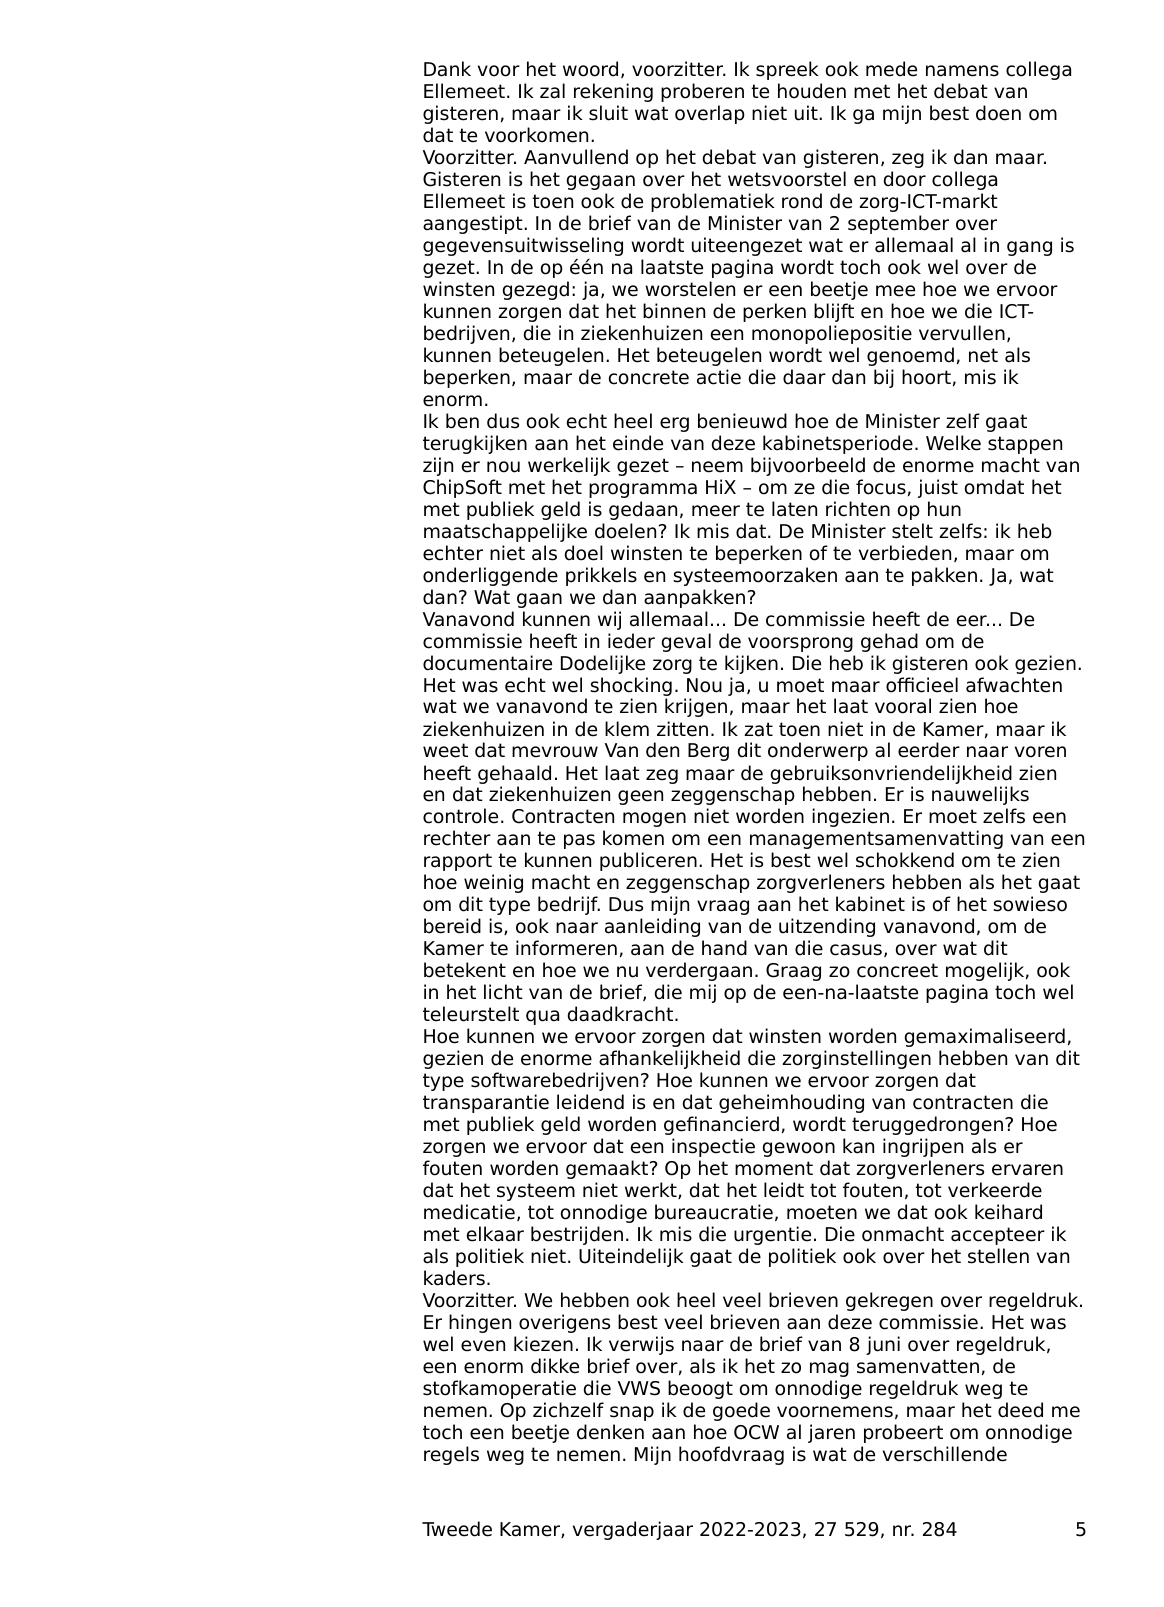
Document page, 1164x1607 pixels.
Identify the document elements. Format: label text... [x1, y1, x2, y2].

text Voorzitter. Aanvullend op het debat van gisteren, zeg ik dan maar. Gisteren is het gegaan over het wetsvoorstel en door collega Ellemeet is toen ook de problematiek rond de zorg-ICT-markt aangestipt. In de brief van de Minister van 2 september over gegevensuitwisseling wordt uiteengezet wat er allemaal al in gang is gezet. In de op één na laatste pagina wordt toch ook wel over de winsten gezegd: ja, we worstelen er een beetje mee hoe we ervoor kunnen zorgen dat het binnen de perken blijft en hoe we die ICT-bedrijven, die in ziekenhuizen een monopoliepositie vervullen, kunnen beteugelen. Het beteugelen wordt wel genoemd, net als beperken, maar de concrete actie die daar dan bij hoort, mis ik enorm. [422, 147, 1087, 411]
text Dank voor het woord, voorzitter. Ik spreek ook mede namens collega Ellemeet. Ik zal rekening proberen te houden met het debat van gisteren, maar ik sluit wat overlap niet uit. Ik ga mijn best doen om dat te voorkomen. [422, 59, 1087, 147]
text Vanavond kunnen wij allemaal... De commissie heeft de eer... De commissie heeft in ieder geval de voorsprong gehad om de documentaire Dodelijke zorg te kijken. Die heb ik gisteren ook gezien. Het was echt wel shocking. Nou ja, u moet maar officieel afwachten wat we vanavond te zien krijgen, maar het laat vooral zien hoe ziekenhuizen in de klem zitten. Ik zat toen niet in de Kamer, maar ik weet dat mevrouw Van den Berg dit onderwerp al eerder naar voren heeft gehaald. Het laat zeg maar de gebruiksonvriendelijkheid zien en dat ziekenhuizen geen zeggenschap hebben. Er is nauwelijks controle. Contracten mogen niet worden ingezien. Er moet zelfs een rechter aan te pas komen om een managementsamenvatting van een rapport te kunnen publiceren. Het is best wel schokkend om te zien hoe weinig macht en zeggenschap zorgverleners hebben als het gaat om dit type bedrijf. Dus mijn vraag aan het kabinet is of het sowieso bereid is, ook naar aanleiding van de uitzending vanavond, om de Kamer te informeren, aan de hand van die casus, over wat dit betekent en hoe we nu verdergaan. Graag zo concreet mogelijk, ook in het licht van de brief, die mij op de een-na-laatste pagina toch wel teleurstelt qua daadkracht. [422, 608, 1087, 1026]
text Ik ben dus ook echt heel erg benieuwd hoe de Minister zelf gaat terugkijken aan het einde van deze kabinetsperiode. Welke stappen zijn er nou werkelijk gezet – neem bijvoorbeeld de enorme macht van ChipSoft met het programma HiX – om ze die focus, juist omdat het met publiek geld is gedaan, meer te laten richten op hun maatschappelijke doelen? Ik mis dat. De Minister stelt zelfs: ik heb echter niet als doel winsten te beperken of te verbieden, maar om onderliggende prikkels en systeemoorzaken aan te pakken. Ja, wat dan? Wat gaan we dan aanpakken? [422, 411, 1087, 608]
text Hoe kunnen we ervoor zorgen dat winsten worden gemaximaliseerd, gezien de enorme afhankelijkheid die zorginstellingen hebben van dit type softwarebedrijven? Hoe kunnen we ervoor zorgen dat transparantie leidend is en dat geheimhouding van contracten die met publiek geld worden gefinancierd, wordt teruggedrongen? Hoe zorgen we ervoor dat een inspectie gewoon kan ingrijpen als er fouten worden gemaakt? Op het moment dat zorgverleners ervaren dat het systeem niet werkt, dat het leidt tot fouten, tot verkeerde medicatie, tot onnodige bureaucratie, moeten we dat ook keihard met elkaar bestrijden. Ik mis die urgentie. Die onmacht accepteer ik als politiek niet. Uiteindelijk gaat de politiek ook over het stellen van kaders. [422, 1026, 1087, 1290]
text Voorzitter. We hebben ook heel veel brieven gekregen over regeldruk. Er hingen overigens best veel brieven aan deze commissie. Het was wel even kiezen. Ik verwijs naar de brief van 8 juni over regeldruk, een enorm dikke brief over, als ik het zo mag samenvatten, de stofkamoperatie die VWS beoogt om onnodige regeldruk weg te nemen. Op zichzelf snap ik de goede voornemens, maar het deed me toch een beetje denken aan hoe OCW al jaren probeert om onnodige regels weg te nemen. Mijn hoofdvraag is wat de verschillende [422, 1290, 1087, 1466]
